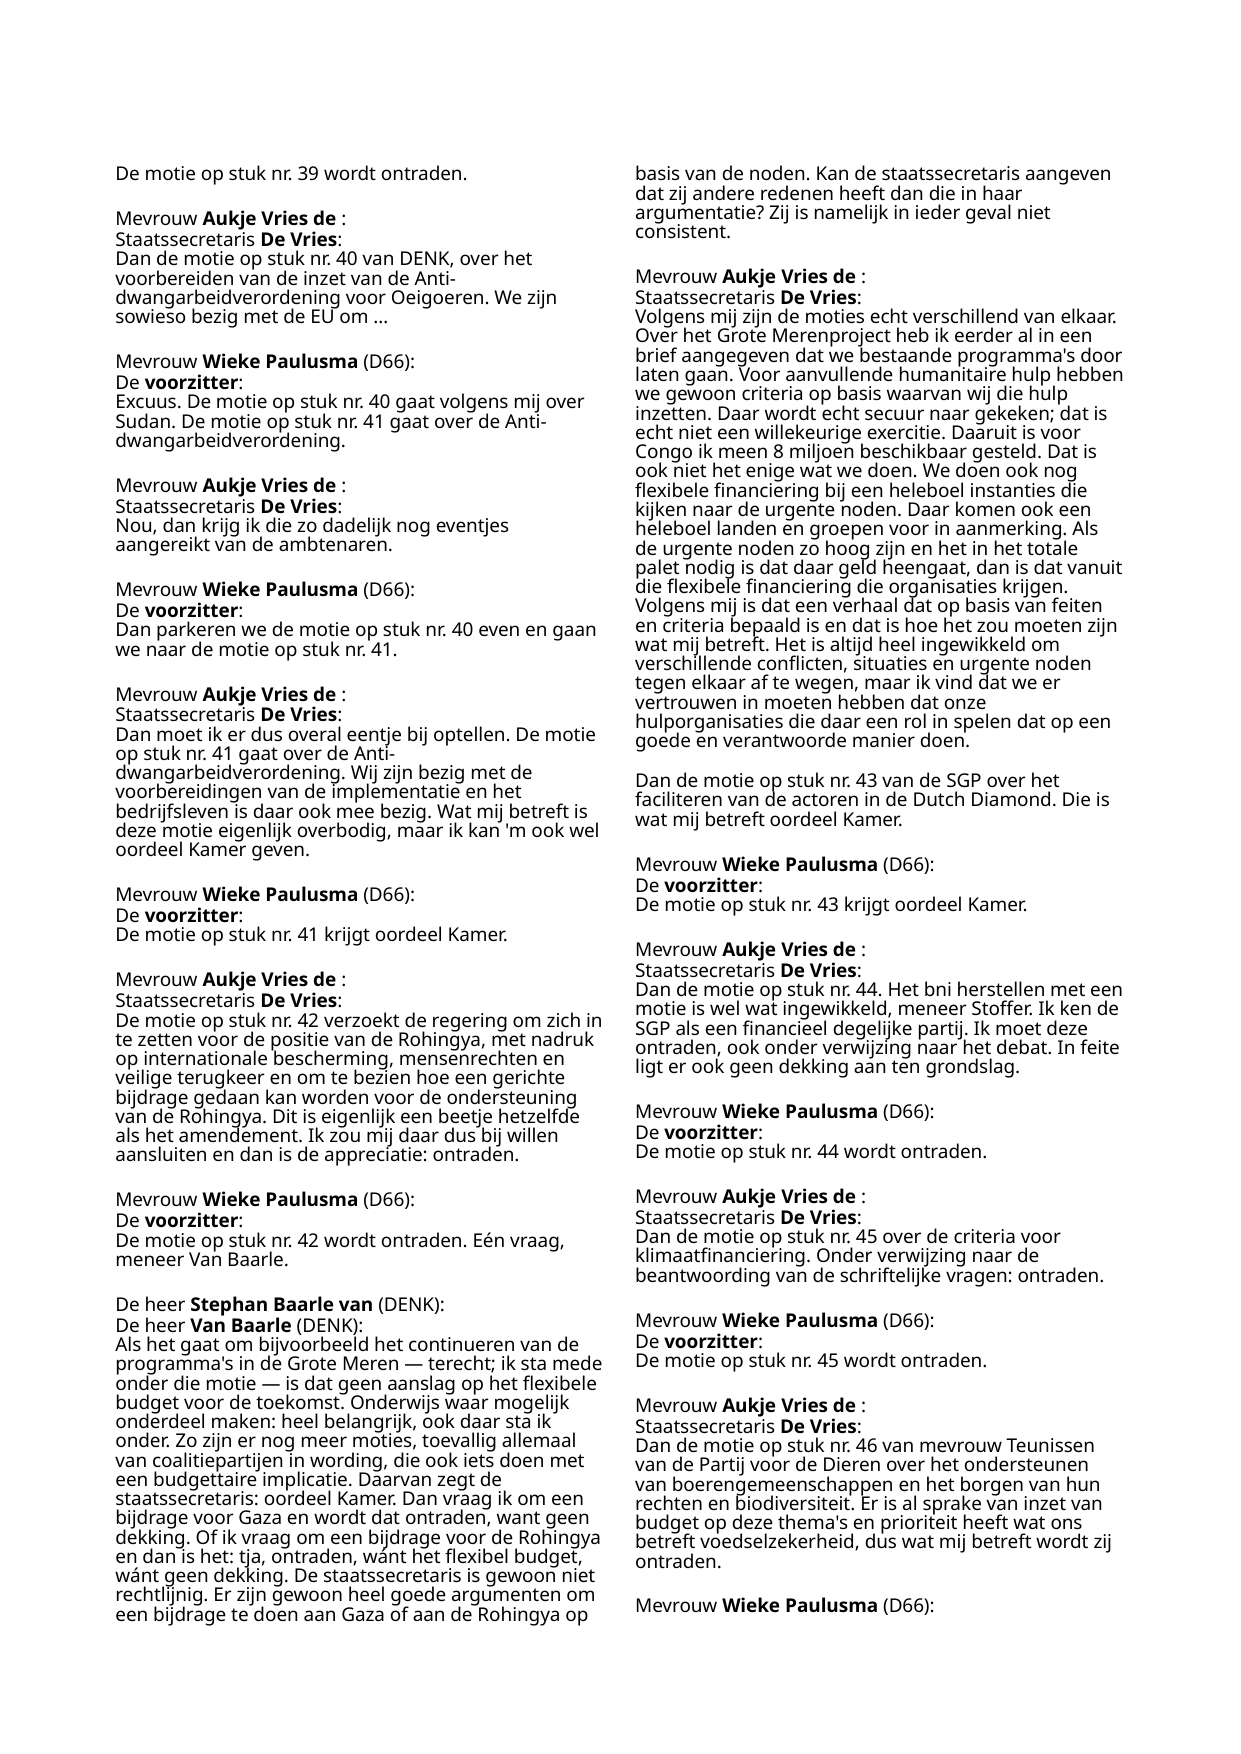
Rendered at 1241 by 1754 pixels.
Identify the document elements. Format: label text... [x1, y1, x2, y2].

text Staatssecretaris De Vries: [115, 706, 605, 726]
text Staatssecretaris De Vries: [115, 498, 605, 517]
text De voorzitter: [115, 1212, 605, 1232]
text De voorzitter: [635, 877, 1125, 896]
text Staatssecretaris De Vries: [115, 231, 605, 250]
text Als het gaat om bijvoorbeeld het continueren van de programma's in de Grote Meren — terecht; ik sta mede onder die motie — is dat geen aanslag op het flexibele budget voor de toekomst. Onderwijs waar mogelijk onderdeel maken: heel belangrijk, ook daar sta ik onder. Zo zijn er nog meer moties, toevallig allemaal van coalitiepartijen in wording, die ook iets doen met een budgettaire implicatie. Daarvan zegt de staatssecretaris: oordeel Kamer. Dan vraag ik om een bijdrage voor Gaza en wordt dat ontraden, want geen dekking. Of ik vraag om een bijdrage voor de Rohingya en dan is het: tja, ontraden, wánt het flexibel budget, wánt geen dekking. De staatssecretaris is gewoon niet rechtlijnig. Er zijn gewoon heel goede argumenten om een bijdrage te doen aan Gaza of aan de Rohingya op [115, 1336, 605, 1625]
text Mevrouw Wieke Paulusma (D66): [115, 348, 605, 374]
text De motie op stuk nr. 42 wordt ontraden. Eén vraag, meneer Van Baarle. [115, 1232, 605, 1270]
text Mevrouw Aukje Vries de : [635, 1183, 1125, 1209]
text Mevrouw Aukje Vries de : [635, 1392, 1125, 1418]
text Dan moet ik er dus overal eentje bij optellen. De motie op stuk nr. 41 gaat over de Anti-dwangarbeidverordening. Wij zijn bezig met de voorbereidingen van de implementatie en het bedrijfsleven is daar ook mee bezig. Wat mij betreft is deze motie eigenlijk overbodig, maar ik kan 'm ook wel oordeel Kamer geven. [115, 726, 605, 861]
text Staatssecretaris De Vries: [635, 289, 1125, 308]
text Mevrouw Aukje Vries de : [115, 205, 605, 231]
text Excuus. De motie op stuk nr. 40 gaat volgens mij over Sudan. De motie op stuk nr. 41 gaat over de Anti-dwangarbeidverordening. [115, 393, 605, 451]
text Mevrouw Wieke Paulusma (D66): [115, 1187, 605, 1212]
text Dan de motie op stuk nr. 45 over de criteria voor klimaatfinanciering. Onder verwijzing naar de beantwoording van de schriftelijke vragen: ontraden. [635, 1228, 1125, 1286]
text Mevrouw Wieke Paulusma (D66): [115, 576, 605, 602]
text De heer Stephan Baarle van (DENK): [115, 1291, 605, 1317]
text Dan parkeren we de motie op stuk nr. 40 even en gaan we naar de motie op stuk nr. 41. [115, 621, 605, 660]
text Mevrouw Aukje Vries de : [635, 263, 1125, 289]
text Staatssecretaris De Vries: [635, 1209, 1125, 1228]
text Staatssecretaris De Vries: [635, 1418, 1125, 1437]
text De motie op stuk nr. 44 wordt ontraden. [635, 1143, 1125, 1162]
text De voorzitter: [635, 1333, 1125, 1352]
text De motie op stuk nr. 39 wordt ontraden. [115, 165, 605, 184]
text Mevrouw Wieke Paulusma (D66): [115, 881, 605, 907]
text De voorzitter: [115, 907, 605, 926]
text Mevrouw Wieke Paulusma (D66): [635, 1307, 1125, 1333]
text Staatssecretaris De Vries: [115, 992, 605, 1012]
text Mevrouw Wieke Paulusma (D66): [635, 1098, 1125, 1124]
text De heer Van Baarle (DENK): [115, 1317, 605, 1336]
text Staatssecretaris De Vries: [635, 962, 1125, 981]
text De motie op stuk nr. 42 verzoekt de regering om zich in te zetten voor de positie van de Rohingya, met nadruk op internationale bescherming, mensenrechten en veilige terugkeer en om te bezien hoe een gerichte bijdrage gedaan kan worden voor de ondersteuning van de Rohingya. Dit is eigenlijk een beetje hetzelfde als het amendement. Ik zou mij daar dus bij willen aansluiten en dan is de appreciatie: ontraden. [115, 1012, 605, 1166]
text Mevrouw Aukje Vries de : [115, 967, 605, 992]
text De motie op stuk nr. 45 wordt ontraden. [635, 1352, 1125, 1371]
text Nou, dan krijg ik die zo dadelijk nog eventjes aangereikt van de ambtenaren. [115, 517, 605, 556]
text De motie op stuk nr. 43 krijgt oordeel Kamer. [635, 896, 1125, 915]
text Dan de motie op stuk nr. 43 van de SGP over het faciliteren van de actoren in de Dutch Diamond. Die is wat mij betreft oordeel Kamer. [635, 772, 1125, 830]
text Volgens mij zijn de moties echt verschillend van elkaar. Over het Grote Merenproject heb ik eerder al in een brief aangegeven dat we bestaande programma's door laten gaan. Voor aanvullende humanitaire hulp hebben we gewoon criteria op basis waarvan wij die hulp inzetten. Daar wordt echt secuur naar gekeken; dat is echt niet een willekeurige exercitie. Daaruit is voor Congo ik meen 8 miljoen beschikbaar gesteld. Dat is ook niet het enige wat we doen. We doen ook nog flexibele financiering bij een heleboel instanties die kijken naar de urgente noden. Daar komen ook een heleboel landen en groepen voor in aanmerking. Als de urgente noden zo hoog zijn en het in het totale palet nodig is dat daar geld heengaat, dan is dat vanuit die flexibele financiering die organisaties krijgen. Volgens mij is dat een verhaal dat op basis van feiten en criteria bepaald is en dat is hoe het zou moeten zijn wat mij betreft. Het is altijd heel ingewikkeld om verschillende conflicten, situaties en urgente noden tegen elkaar af te wegen, maar ik vind dat we er vertrouwen in moeten hebben dat onze hulporganisaties die daar een rol in spelen dat op een goede en verantwoorde manier doen. [635, 308, 1125, 751]
text Mevrouw Wieke Paulusma (D66): [635, 851, 1125, 877]
text De voorzitter: [115, 374, 605, 393]
text De voorzitter: [115, 602, 605, 621]
text Dan de motie op stuk nr. 40 van DENK, over het voorbereiden van de inzet van de Anti-dwangarbeidverordening voor Oeigoeren. We zijn sowieso bezig met de EU om … [115, 250, 605, 327]
text Mevrouw Aukje Vries de : [115, 681, 605, 706]
text Mevrouw Wieke Paulusma (D66): [635, 1593, 1125, 1618]
text De voorzitter: [635, 1124, 1125, 1143]
text basis van de noden. Kan de staatssecretaris aangeven dat zij andere redenen heeft dan die in haar argumentatie? Zij is namelijk in ieder geval niet consistent. [635, 165, 1125, 242]
text Dan de motie op stuk nr. 46 van mevrouw Teunissen van de Partij voor de Dieren over het ondersteunen van boerengemeenschappen en het borgen van hun rechten en biodiversiteit. Er is al sprake van inzet van budget op deze thema's en prioriteit heeft wat ons betreft voedselzekerheid, dus wat mij betreft wordt zij ontraden. [635, 1437, 1125, 1572]
text De motie op stuk nr. 41 krijgt oordeel Kamer. [115, 926, 605, 946]
text Dan de motie op stuk nr. 44. Het bni herstellen met een motie is wel wat ingewikkeld, meneer Stoffer. Ik ken de SGP als een financieel degelijke partij. Ik moet deze ontraden, ook onder verwijzing naar het debat. In feite ligt er ook geen dekking aan ten grondslag. [635, 981, 1125, 1077]
text Mevrouw Aukje Vries de : [115, 472, 605, 498]
text Mevrouw Aukje Vries de : [635, 936, 1125, 962]
